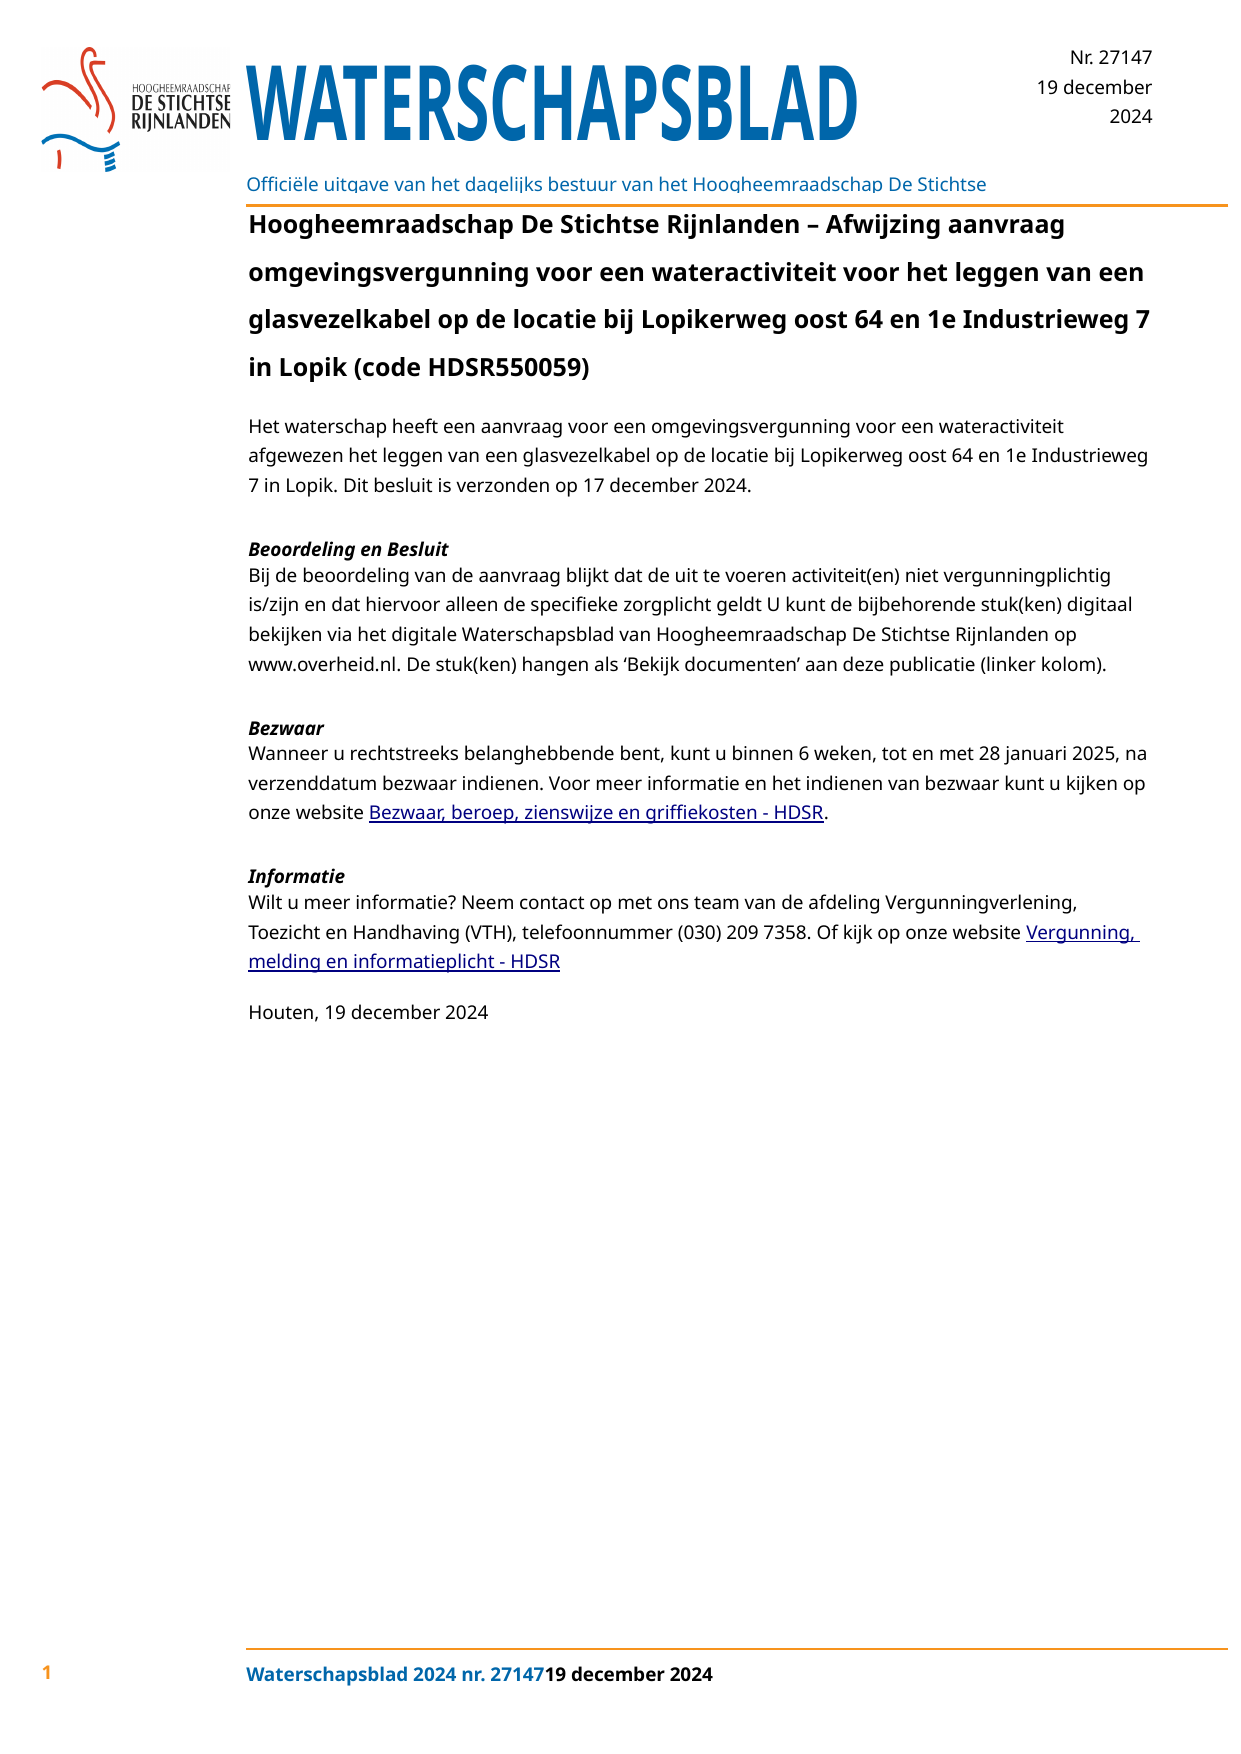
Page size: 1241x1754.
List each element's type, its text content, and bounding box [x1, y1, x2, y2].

text Bij de beoordeling van de aanvraag blijkt dat de uit te voeren activiteit(en) niet vergunningplichtig is/zijn en dat hiervoor alleen de specifieke zorgplicht geldt U kunt de bijbehorende stuk(ken) digitaal bekijken via het digitale Waterschapsblad van Hoogheemraadschap De Stichtse Rijnlanden op www.overheid.nl. De stuk(ken) hangen als ‘Bekijk documenten’ aan deze publicatie (linker kolom). [248, 562, 1152, 676]
picture [41, 47, 231, 172]
text Houten, 19 december 2024 [248, 999, 1152, 1024]
text Beoordeling en Besluit [248, 536, 1152, 562]
text Informatie [248, 863, 1152, 889]
text Wilt u meer informatie? Neem contact op met ons team van de afdeling Vergunningverlening, Toezicht en Handhaving (VTH), telefoonnummer (030) 209 7358. Of kijk op onze website Vergunning, melding en informatieplicht - HDSR [248, 889, 1152, 974]
text Hoogheemraadschap De Stichtse Rijnlanden – Afwijzing aanvraag omgevingsvergunning voor een wateractiviteit voor het leggen van een glasvezelkabel op de locatie bij Lopikerweg oost 64 en 1e Industrieweg 7 in Lopik (code HDSR550059) [248, 207, 1152, 384]
text Bezwaar [248, 715, 1152, 740]
text Wanneer u rechtstreeks belanghebbende bent, kunt u binnen 6 weken, tot en met 28 januari 2025, na verzenddatum bezwaar indienen. Voor meer informatie en het indienen van bezwaar kunt u kijken op onze website Bezwaar, beroep, zienswijze en griffiekosten - HDSR. [248, 740, 1152, 825]
text Het waterschap heeft een aanvraag voor een omgevingsvergunning voor een wateractiviteit afgewezen het leggen van een glasvezelkabel op de locatie bij Lopikerweg oost 64 en 1e Industrieweg 7 in Lopik. Dit besluit is verzonden op 17 december 2024. [248, 413, 1152, 498]
